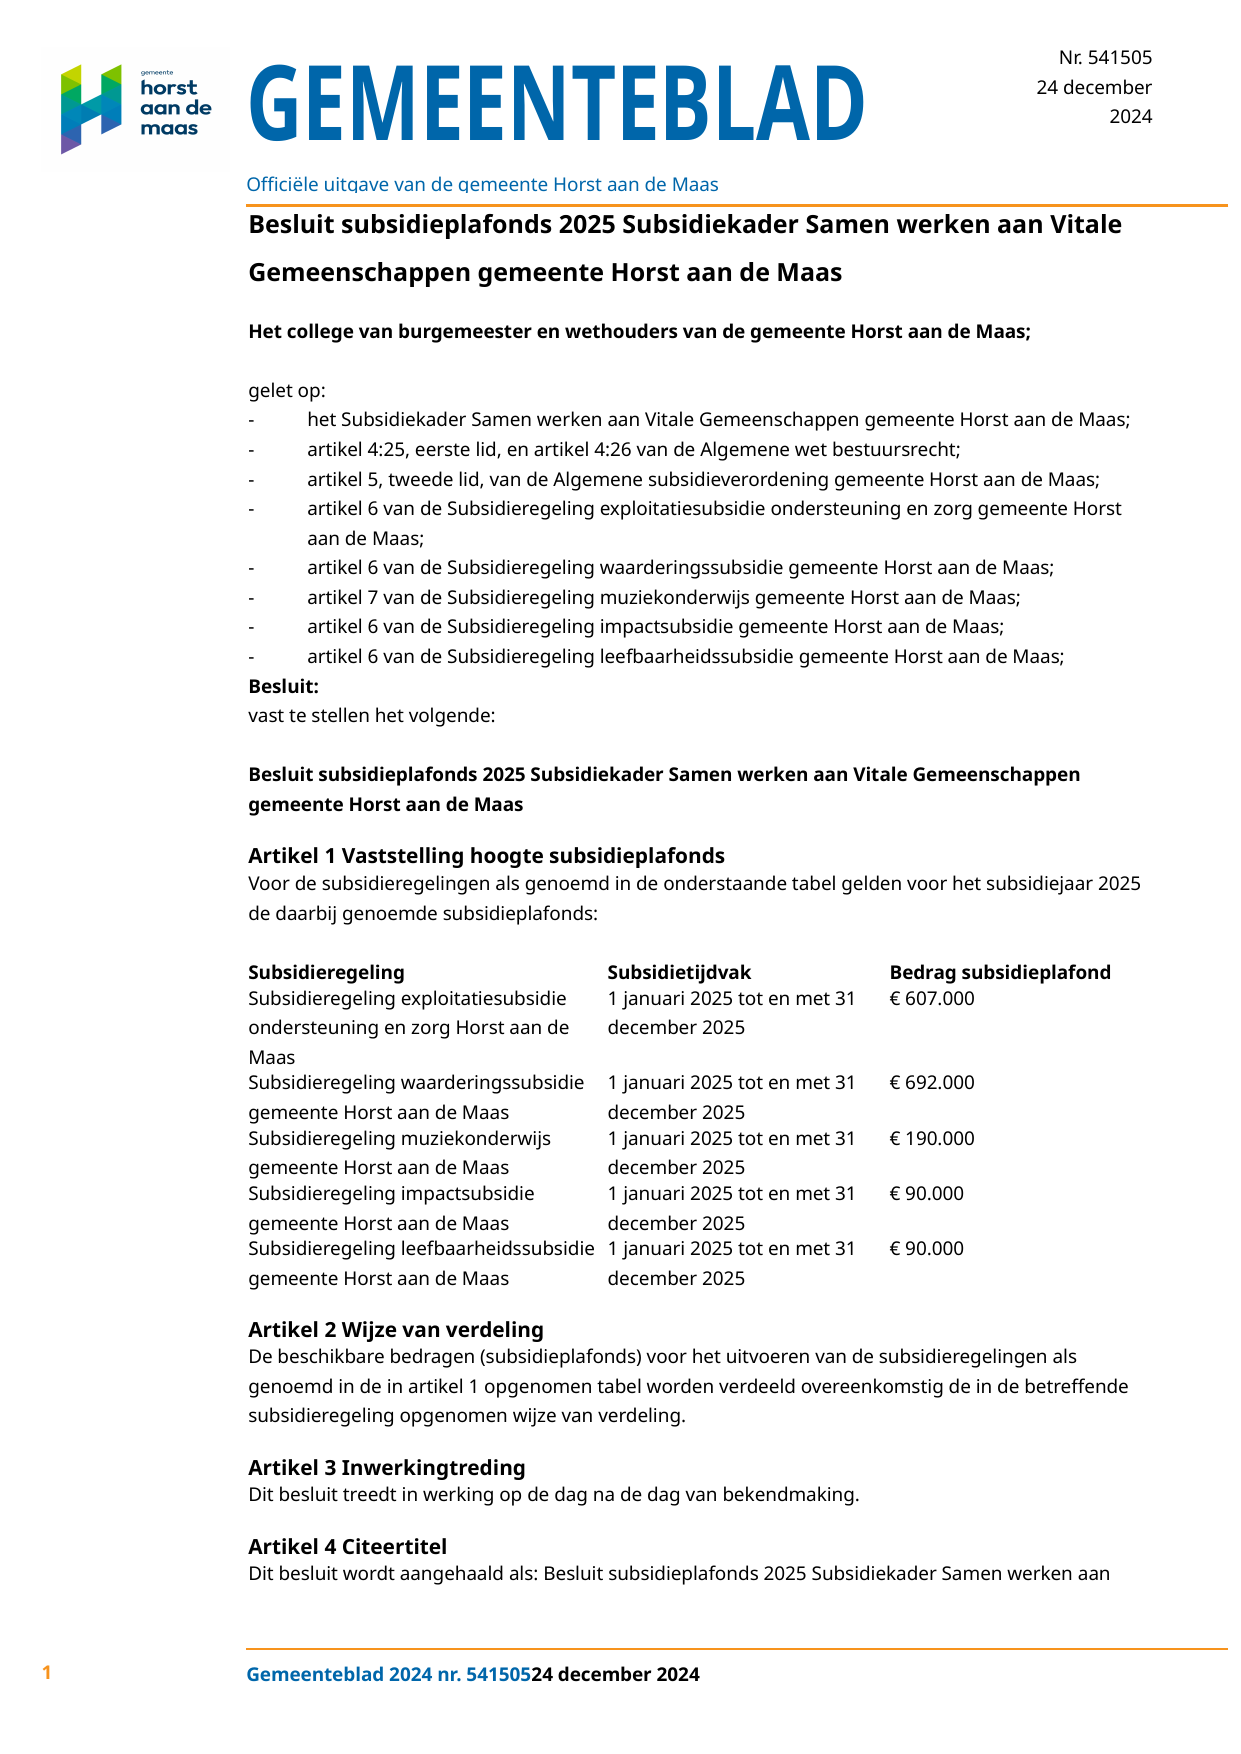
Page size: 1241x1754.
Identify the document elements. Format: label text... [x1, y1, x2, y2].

table_cell 1 januari 2025 tot en met 31 december 2025 [608, 1070, 889, 1125]
table_cell Subsidieregeling muziekonderwijs gemeente Horst aan de Maas [248, 1125, 607, 1180]
table_cell € 692.000 [889, 1070, 1152, 1125]
table_cell 1 januari 2025 tot en met 31 december 2025 [608, 985, 889, 1069]
table_cell € 190.000 [889, 1125, 1152, 1180]
list artikel 6 van de Subsidieregeling impactsubsidie gemeente Horst aan de Maas; [248, 614, 1152, 639]
picture [41, 47, 231, 172]
table_header Subsidieregeling [248, 959, 607, 985]
text Artikel 1 Vaststelling hoogte subsidieplafonds [248, 842, 1152, 870]
text Dit besluit wordt aangehaald als: Besluit subsidieplafonds 2025 Subsidiekader Samen werken aan [248, 1560, 1152, 1586]
text Artikel 2 Wijze van verdeling [248, 1315, 1152, 1343]
text Besluit: [248, 673, 1152, 699]
list het Subsidiekader Samen werken aan Vitale Gemeenschappen gemeente Horst aan de Maas; [248, 407, 1152, 432]
text Het college van burgemeester en wethouders van de gemeente Horst aan de Maas; [248, 318, 1152, 344]
table_cell 1 januari 2025 tot en met 31 december 2025 [608, 1236, 889, 1291]
text Besluit subsidieplafonds 2025 Subsidiekader Samen werken aan Vitale Gemeenschappen gemeente Horst aan de Maas [248, 762, 1152, 817]
table_header Subsidietijdvak [608, 959, 889, 985]
list artikel 5, tweede lid, van de Algemene subsidieverordening gemeente Horst aan de Maas; [248, 466, 1152, 492]
table_cell € 90.000 [889, 1180, 1152, 1236]
text Voor de subsidieregelingen als genoemd in de onderstaande tabel gelden voor het subsidiejaar 2025 de daarbij genoemde subsidieplafonds: [248, 870, 1152, 925]
table_cell 1 januari 2025 tot en met 31 december 2025 [608, 1125, 889, 1180]
list artikel 7 van de Subsidieregeling muziekonderwijs gemeente Horst aan de Maas; [248, 584, 1152, 610]
text gelet op: [248, 377, 1152, 403]
table_cell Subsidieregeling impactsubsidie gemeente Horst aan de Maas [248, 1180, 607, 1236]
list artikel 6 van de Subsidieregeling waarderingssubsidie gemeente Horst aan de Maas; [248, 554, 1152, 580]
list artikel 6 van de Subsidieregeling exploitatiesubsidie ondersteuning en zorg gemeente Horst aan de Maas; [248, 495, 1152, 551]
table_cell Subsidieregeling leefbaarheidssubsidie gemeente Horst aan de Maas [248, 1236, 607, 1291]
text vast te stellen het volgende: [248, 702, 1152, 728]
table_cell Subsidieregeling waarderingssubsidie gemeente Horst aan de Maas [248, 1070, 607, 1125]
table_cell € 90.000 [889, 1236, 1152, 1291]
text Dit besluit treedt in werking op de dag na de dag van bekendmaking. [248, 1481, 1152, 1507]
table_cell Subsidieregeling exploitatiesubsidie ondersteuning en zorg Horst aan de Maas [248, 985, 607, 1069]
table_cell € 607.000 [889, 985, 1152, 1069]
list artikel 4:25, eerste lid, en artikel 4:26 van de Algemene wet bestuursrecht; [248, 436, 1152, 462]
text De beschikbare bedragen (subsidieplafonds) voor het uitvoeren van de subsidieregelingen als genoemd in de in artikel 1 opgenomen tabel worden verdeeld overeenkomstig de in de betreffende subsidieregeling opgenomen wijze van verdeling. [248, 1343, 1152, 1428]
table_header Bedrag subsidieplafond [889, 959, 1152, 985]
list artikel 6 van de Subsidieregeling leefbaarheidssubsidie gemeente Horst aan de Maas; [248, 643, 1152, 669]
table_cell 1 januari 2025 tot en met 31 december 2025 [608, 1180, 889, 1236]
text Besluit subsidieplafonds 2025 Subsidiekader Samen werken aan Vitale Gemeenschappen gemeente Horst aan de Maas [248, 207, 1152, 288]
text Artikel 3 Inwerkingtreding [248, 1453, 1152, 1481]
text Artikel 4 Citeertitel [248, 1532, 1152, 1560]
